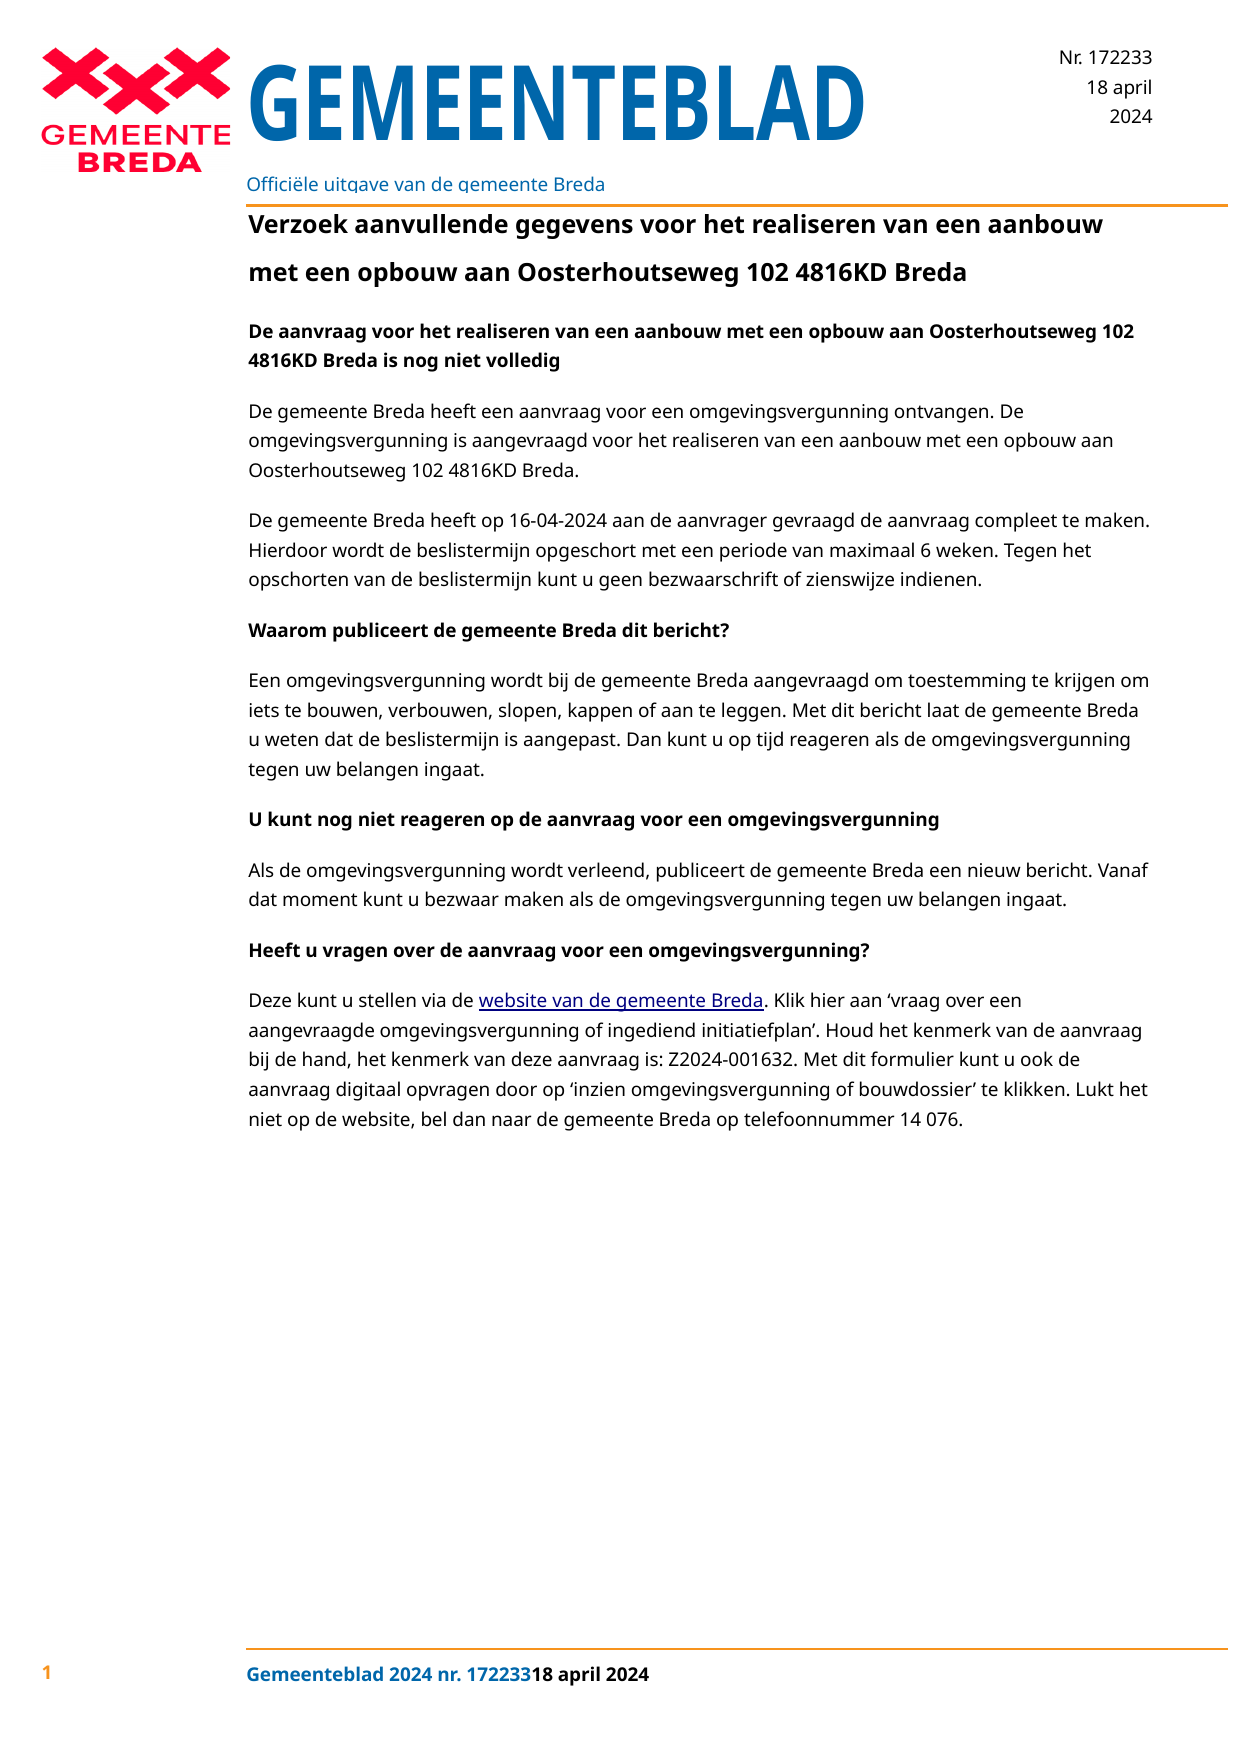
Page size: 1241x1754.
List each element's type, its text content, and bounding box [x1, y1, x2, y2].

text Heeft u vragen over de aanvraag voor een omgevingsvergunning? [248, 937, 1152, 963]
text Een omgevingsvergunning wordt bij de gemeente Breda aangevraagd om toestemming te krijgen om iets te bouwen, verbouwen, slopen, kappen of aan te leggen. Met dit bericht laat de gemeente Breda u weten dat de beslistermijn is aangepast. Dan kunt u op tijd reageren als de omgevingsvergunning tegen uw belangen ingaat. [248, 667, 1152, 782]
text De aanvraag voor het realiseren van een aanbouw met een opbouw aan Oosterhoutseweg 102 4816KD Breda is nog niet volledig [248, 318, 1152, 373]
text De gemeente Breda heeft een aanvraag voor een omgevingsvergunning ontvangen. De omgevingsvergunning is aangevraagd voor het realiseren van een aanbouw met een opbouw aan Oosterhoutseweg 102 4816KD Breda. [248, 398, 1152, 483]
text De gemeente Breda heeft op 16-04-2024 aan de aanvrager gevraagd de aanvraag compleet te maken. Hierdoor wordt de beslistermijn opgeschort met een periode van maximaal 6 weken. Tegen het opschorten van de beslistermijn kunt u geen bezwaarschrift of zienswijze indienen. [248, 507, 1152, 592]
text Als de omgevingsvergunning wordt verleend, publiceert de gemeente Breda een nieuw bericht. Vanaf dat moment kunt u bezwaar maken als de omgevingsvergunning tegen uw belangen ingaat. [248, 857, 1152, 912]
text Deze kunt u stellen via de website van de gemeente Breda. Klik hier aan ‘vraag over een aangevraagde omgevingsvergunning of ingediend initiatiefplan’. Houd het kenmerk van de aanvraag bij de hand, het kenmerk van deze aanvraag is: Z2024-001632. Met dit formulier kunt u ook de aanvraag digitaal opvragen door op ‘inzien omgevingsvergunning of bouwdossier’ te klikken. Lukt het niet op de website, bel dan naar de gemeente Breda op telefoonnummer 14 076. [248, 987, 1152, 1132]
text Verzoek aanvullende gegevens voor het realiseren van een aanbouw met een opbouw aan Oosterhoutseweg 102 4816KD Breda [248, 207, 1152, 288]
picture [41, 47, 231, 172]
text Waarom publiceert de gemeente Breda dit bericht? [248, 617, 1152, 643]
text U kunt nog niet reageren op de aanvraag voor een omgevingsvergunning [248, 807, 1152, 832]
